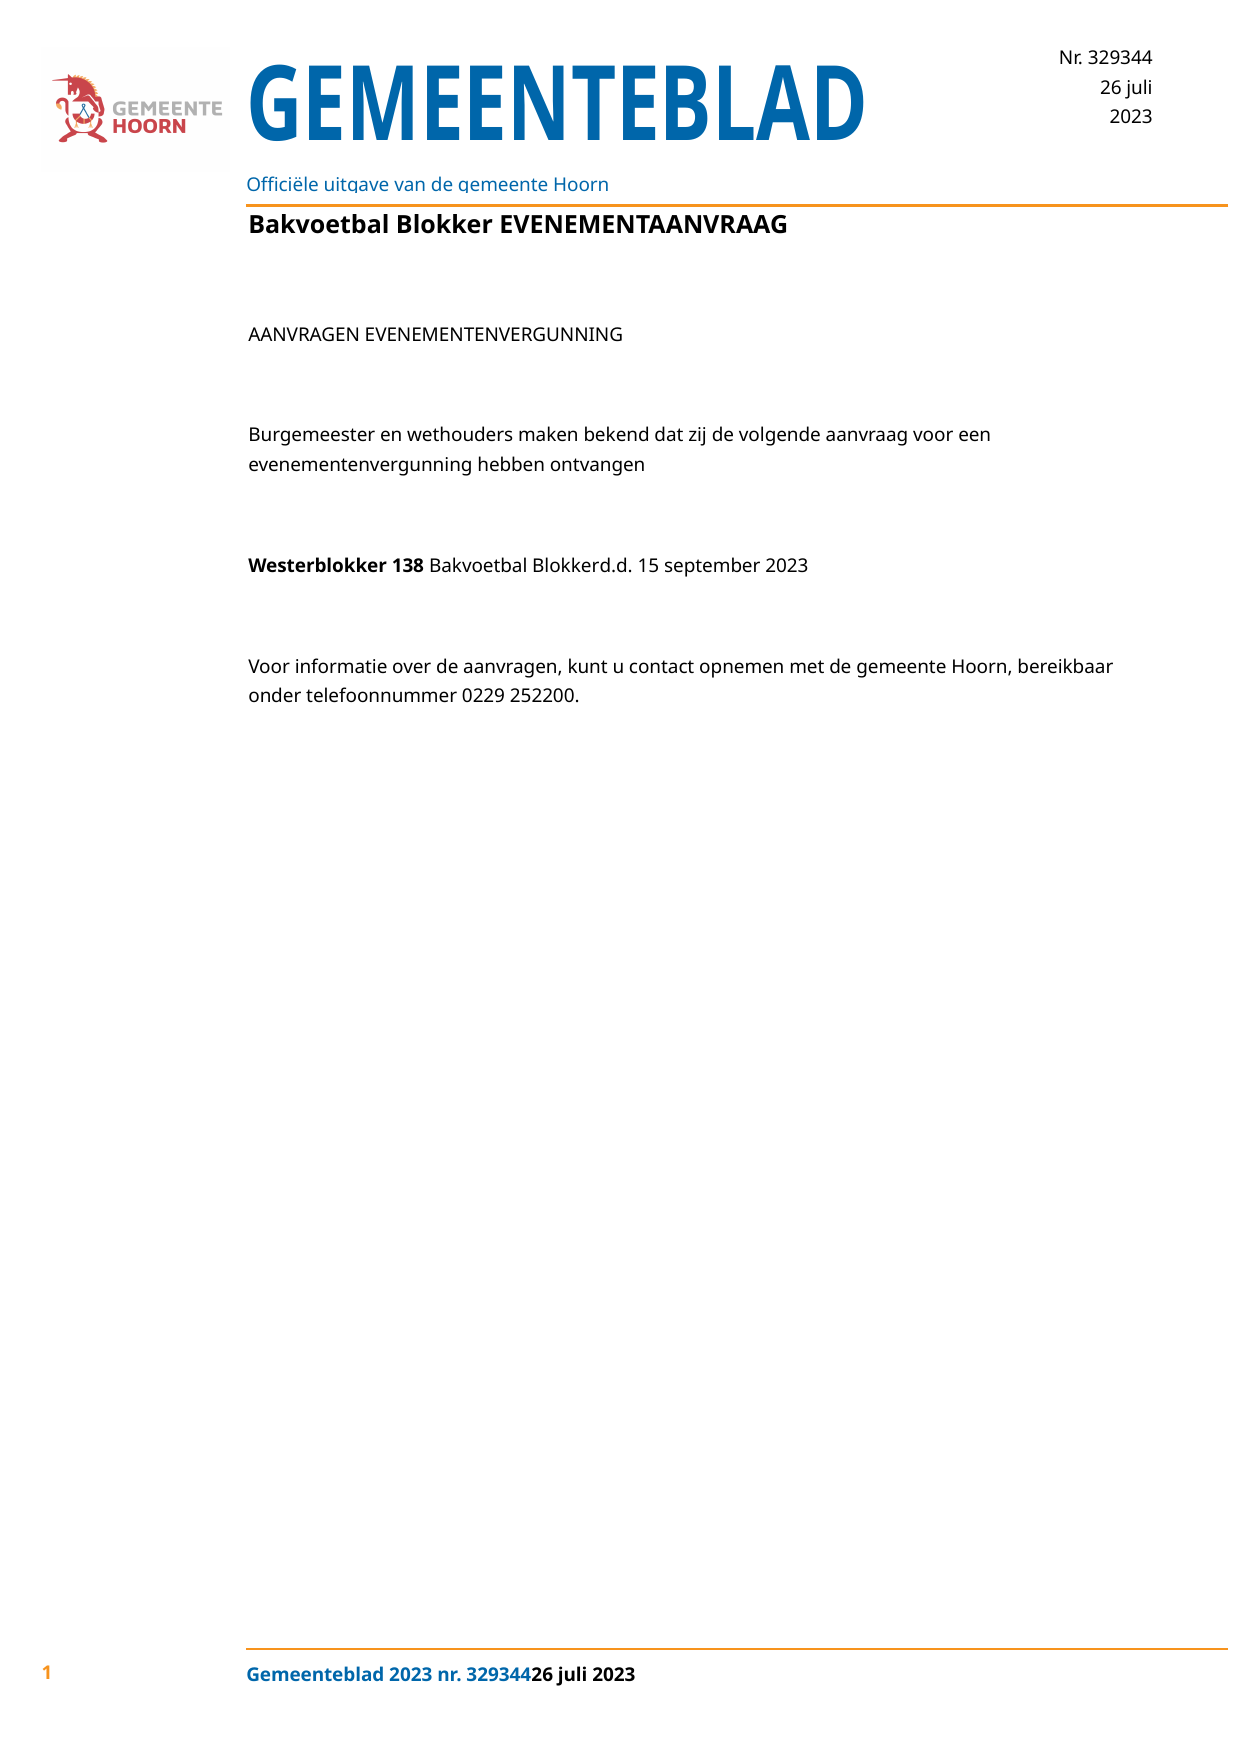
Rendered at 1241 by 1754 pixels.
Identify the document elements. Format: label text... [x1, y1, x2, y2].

text AANVRAGEN EVENEMENTENVERGUNNING [248, 321, 1152, 346]
picture [41, 47, 231, 172]
text Voor informatie over de aanvragen, kunt u contact opnemen met de gemeente Hoorn, bereikbaar onder telefoonnummer 0229 252200. [248, 653, 1152, 708]
text Westerblokker 138 Bakvoetbal Blokkerd.d. 15 september 2023 [248, 552, 1152, 578]
text Burgemeester en wethouders maken bekend dat zij de volgende aanvraag voor een evenementenvergunning hebben ontvangen [248, 422, 1152, 477]
text Bakvoetbal Blokker EVENEMENTAANVRAAG [248, 207, 1152, 241]
